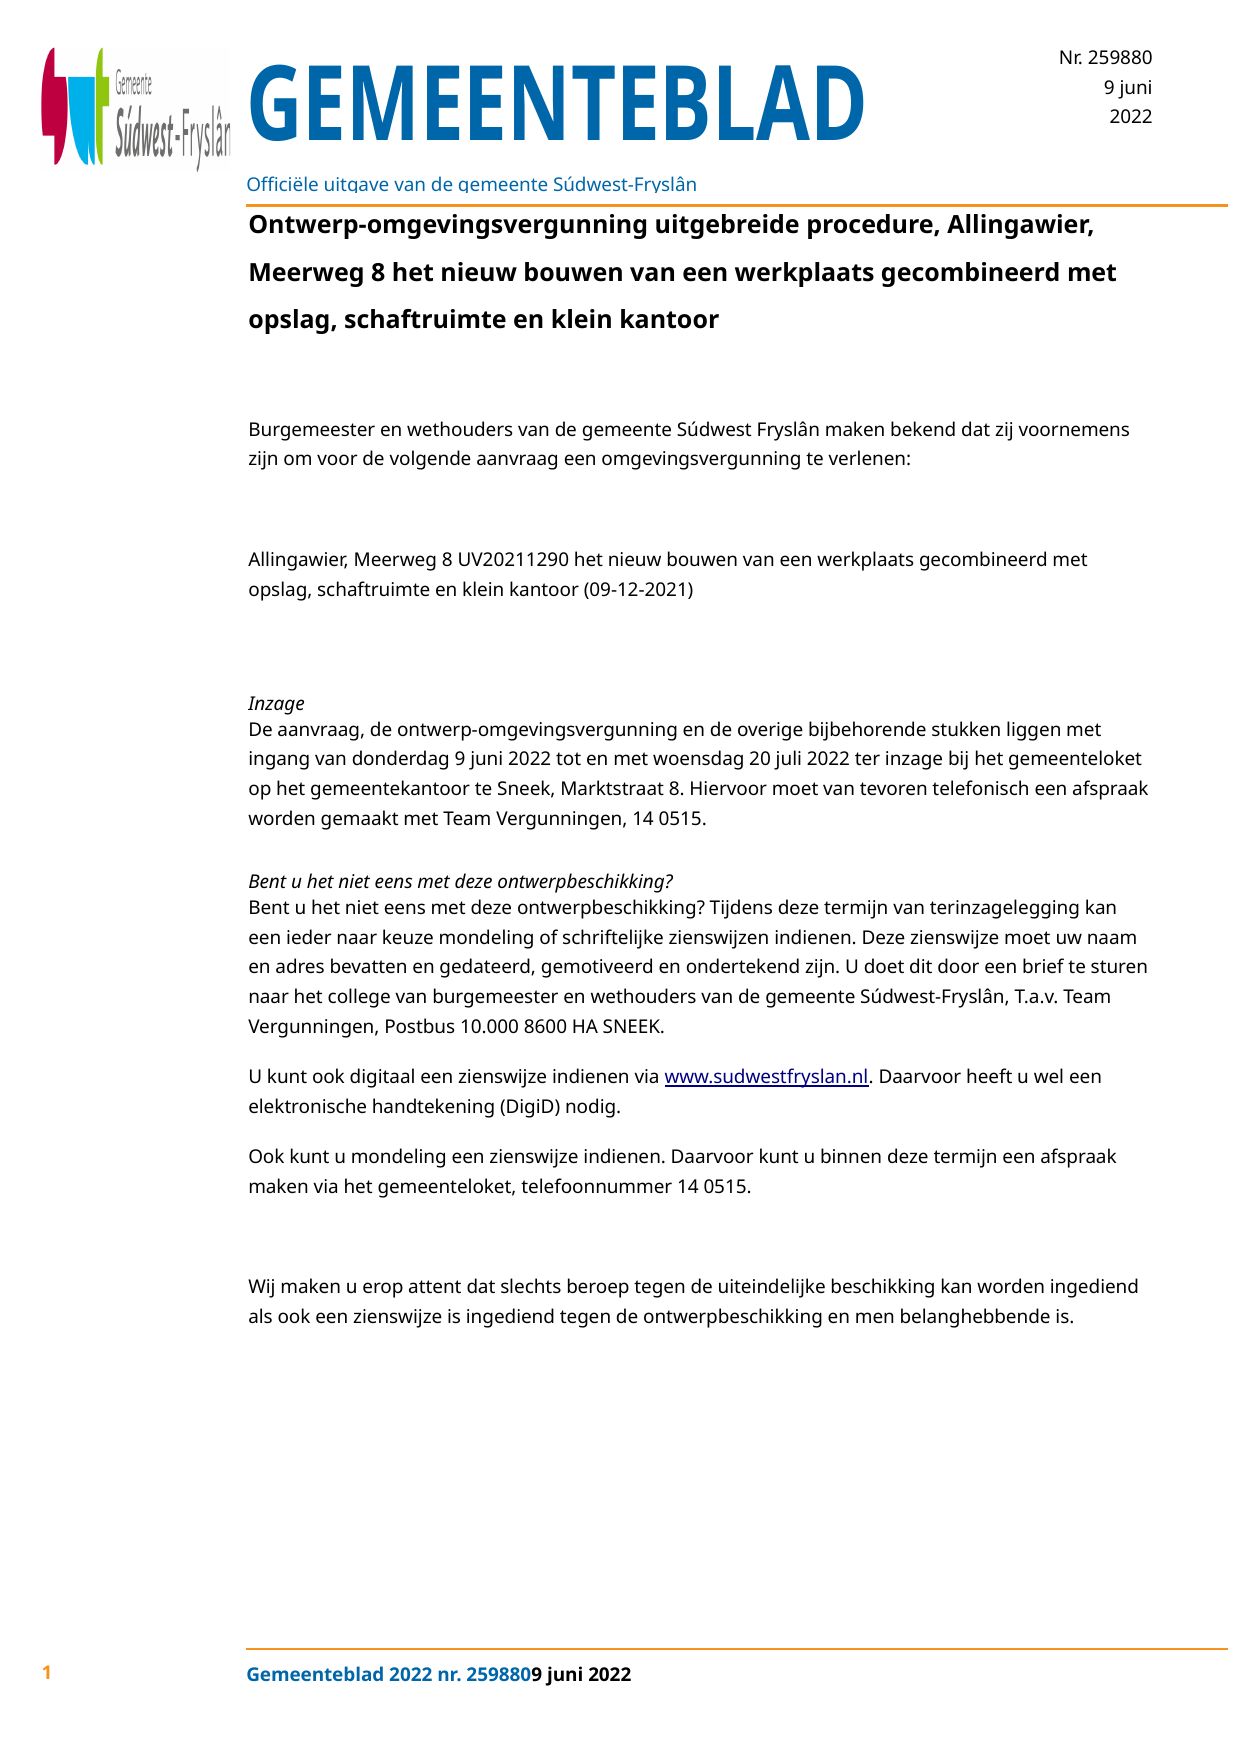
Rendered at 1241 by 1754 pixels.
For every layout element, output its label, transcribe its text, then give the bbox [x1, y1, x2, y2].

text Ontwerp-omgevingsvergunning uitgebreide procedure, Allingawier, Meerweg 8 het nieuw bouwen van een werkplaats gecombineerd met opslag, schaftruimte en klein kantoor [248, 207, 1152, 336]
text Allingawier, Meerweg 8 UV20211290 het nieuw bouwen van een werkplaats gecombineerd met opslag, schaftruimte en klein kantoor (09-12-2021) [248, 546, 1152, 602]
text Ook kunt u mondeling een zienswijze indienen. Daarvoor kunt u binnen deze termijn een afspraak maken via het gemeenteloket, telefoonnummer 14 0515. [248, 1143, 1152, 1198]
text De aanvraag, de ontwerp-omgevingsvergunning en de overige bijbehorende stukken liggen met ingang van donderdag 9 juni 2022 tot en met woensdag 20 juli 2022 ter inzage bij het gemeenteloket op het gemeentekantoor te Sneek, Marktstraat 8. Hiervoor moet van tevoren telefonisch een afspraak worden gemaakt met Team Vergunningen, 14 0515. [248, 716, 1152, 831]
text Bent u het niet eens met deze ontwerpbeschikking? Tijdens deze termijn van terinzagelegging kan een ieder naar keuze mondeling of schriftelijke zienswijzen indienen. Deze zienswijze moet uw naam en adres bevatten en gedateerd, gemotiveerd en ondertekend zijn. U doet dit door een brief te sturen naar het college van burgemeester en wethouders van de gemeente Súdwest-Fryslân, T.a.v. Team Vergunningen, Postbus 10.000 8600 HA SNEEK. [248, 894, 1152, 1038]
text Bent u het niet eens met deze ontwerpbeschikking? [248, 869, 1152, 894]
text U kunt ook digitaal een zienswijze indienen via www.sudwestfryslan.nl. Daarvoor heeft u wel een elektronische handtekening (DigiD) nodig. [248, 1063, 1152, 1118]
text Inzage [248, 690, 1152, 716]
text Burgemeester en wethouders van de gemeente Súdwest Fryslân maken bekend dat zij voornemens zijn om voor de volgende aanvraag een omgevingsvergunning te verlenen: [248, 416, 1152, 471]
picture [41, 47, 231, 172]
text Wij maken u erop attent dat slechts beroep tegen de uiteindelijke beschikking kan worden ingediend als ook een zienswijze is ingediend tegen de ontwerpbeschikking en men belanghebbende is. [248, 1274, 1152, 1329]
